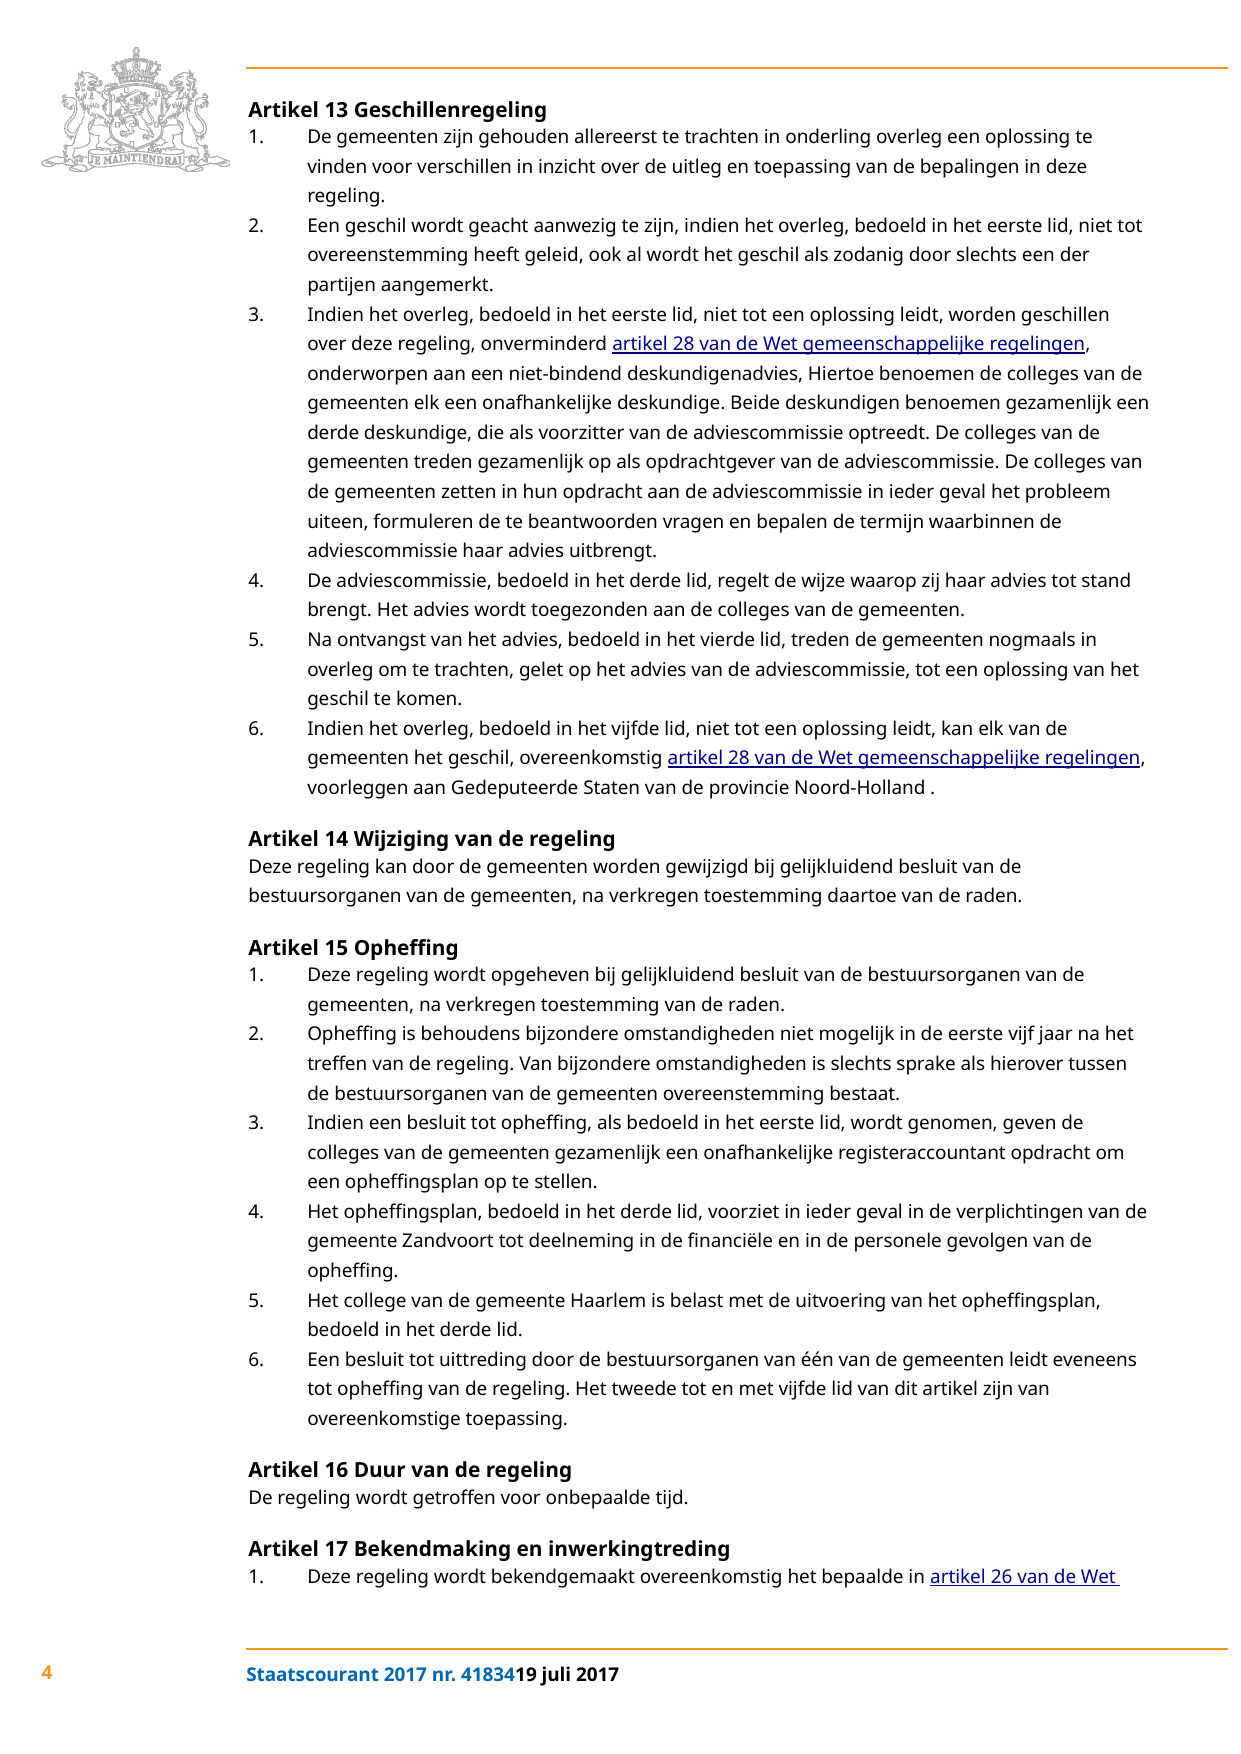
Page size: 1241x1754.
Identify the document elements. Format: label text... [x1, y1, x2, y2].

picture [41, 47, 231, 172]
list Opheffing is behoudens bijzondere omstandigheden niet mogelijk in de eerste vijf jaar na het treffen van de regeling. Van bijzondere omstandigheden is slechts sprake als hierover tussen de bestuursorganen van de gemeenten overeenstemming bestaat. [248, 1021, 1152, 1105]
list De gemeenten zijn gehouden allereerst te trachten in onderling overleg een oplossing te vinden voor verschillen in inzicht over de uitleg en toepassing van de bepalingen in deze regeling. [248, 123, 1152, 208]
text Artikel 16 Duur van de regeling [248, 1456, 1152, 1484]
text Artikel 15 Opheffing [248, 933, 1152, 961]
text Artikel 13 Geschillenregeling [248, 95, 1152, 123]
text Deze regeling kan door de gemeenten worden gewijzigd bij gelijkluidend besluit van de bestuursorganen van de gemeenten, na verkregen toestemming daartoe van de raden. [248, 853, 1152, 908]
list Een besluit tot uittreding door de bestuursorganen van één van de gemeenten leidt eveneens tot opheffing van de regeling. Het tweede tot en met vijfde lid van dit artikel zijn van overeenkomstige toepassing. [248, 1346, 1152, 1431]
text Artikel 17 Bekendmaking en inwerkingtreding [248, 1534, 1152, 1563]
list Het opheffingsplan, bedoeld in het derde lid, voorziet in ieder geval in de verplichtingen van de gemeente Zandvoort tot deelneming in de financiële en in de personele gevolgen van de opheffing. [248, 1198, 1152, 1283]
list Deze regeling wordt opgeheven bij gelijkluidend besluit van de bestuursorganen van de gemeenten, na verkregen toestemming van de raden. [248, 961, 1152, 1017]
list Deze regeling wordt bekendgemaakt overeenkomstig het bepaalde in artikel 26 van de Wet [248, 1563, 1152, 1588]
list Indien een besluit tot opheffing, als bedoeld in het eerste lid, wordt genomen, geven de colleges van de gemeenten gezamenlijk een onafhankelijke registeraccountant opdracht om een opheffingsplan op te stellen. [248, 1109, 1152, 1194]
list Na ontvangst van het advies, bedoeld in het vierde lid, treden de gemeenten nogmaals in overleg om te trachten, gelet op het advies van de adviescommissie, tot een oplossing van het geschil te komen. [248, 626, 1152, 711]
list Indien het overleg, bedoeld in het eerste lid, niet tot een oplossing leidt, worden geschillen over deze regeling, onverminderd artikel 28 van de Wet gemeenschappelijke regelingen, onderworpen aan een niet-bindend deskundigenadvies, Hiertoe benoemen de colleges van de gemeenten elk een onafhankelijke deskundige. Beide deskundigen benoemen gezamenlijk een derde deskundige, die als voorzitter van de adviescommissie optreedt. De colleges van de gemeenten treden gezamenlijk op als opdrachtgever van de adviescommissie. De colleges van de gemeenten zetten in hun opdracht aan de adviescommissie in ieder geval het probleem uiteen, formuleren de te beantwoorden vragen en bepalen de termijn waarbinnen de adviescommissie haar advies uitbrengt. [248, 301, 1152, 563]
text Artikel 14 Wijziging van de regeling [248, 824, 1152, 853]
text De regeling wordt getroffen voor onbepaalde tijd. [248, 1484, 1152, 1510]
list De adviescommissie, bedoeld in het derde lid, regelt de wijze waarop zij haar advies tot stand brengt. Het advies wordt toegezonden aan de colleges van de gemeenten. [248, 567, 1152, 622]
list Een geschil wordt geacht aanwezig te zijn, indien het overleg, bedoeld in het eerste lid, niet tot overeenstemming heeft geleid, ook al wordt het geschil als zodanig door slechts een der partijen aangemerkt. [248, 212, 1152, 297]
list Het college van de gemeente Haarlem is belast met de uitvoering van het opheffingsplan, bedoeld in het derde lid. [248, 1287, 1152, 1342]
list Indien het overleg, bedoeld in het vijfde lid, niet tot een oplossing leidt, kan elk van de gemeenten het geschil, overeenkomstig artikel 28 van de Wet gemeenschappelijke regelingen, voorleggen aan Gedeputeerde Staten van de provincie Noord-Holland . [248, 715, 1152, 800]
